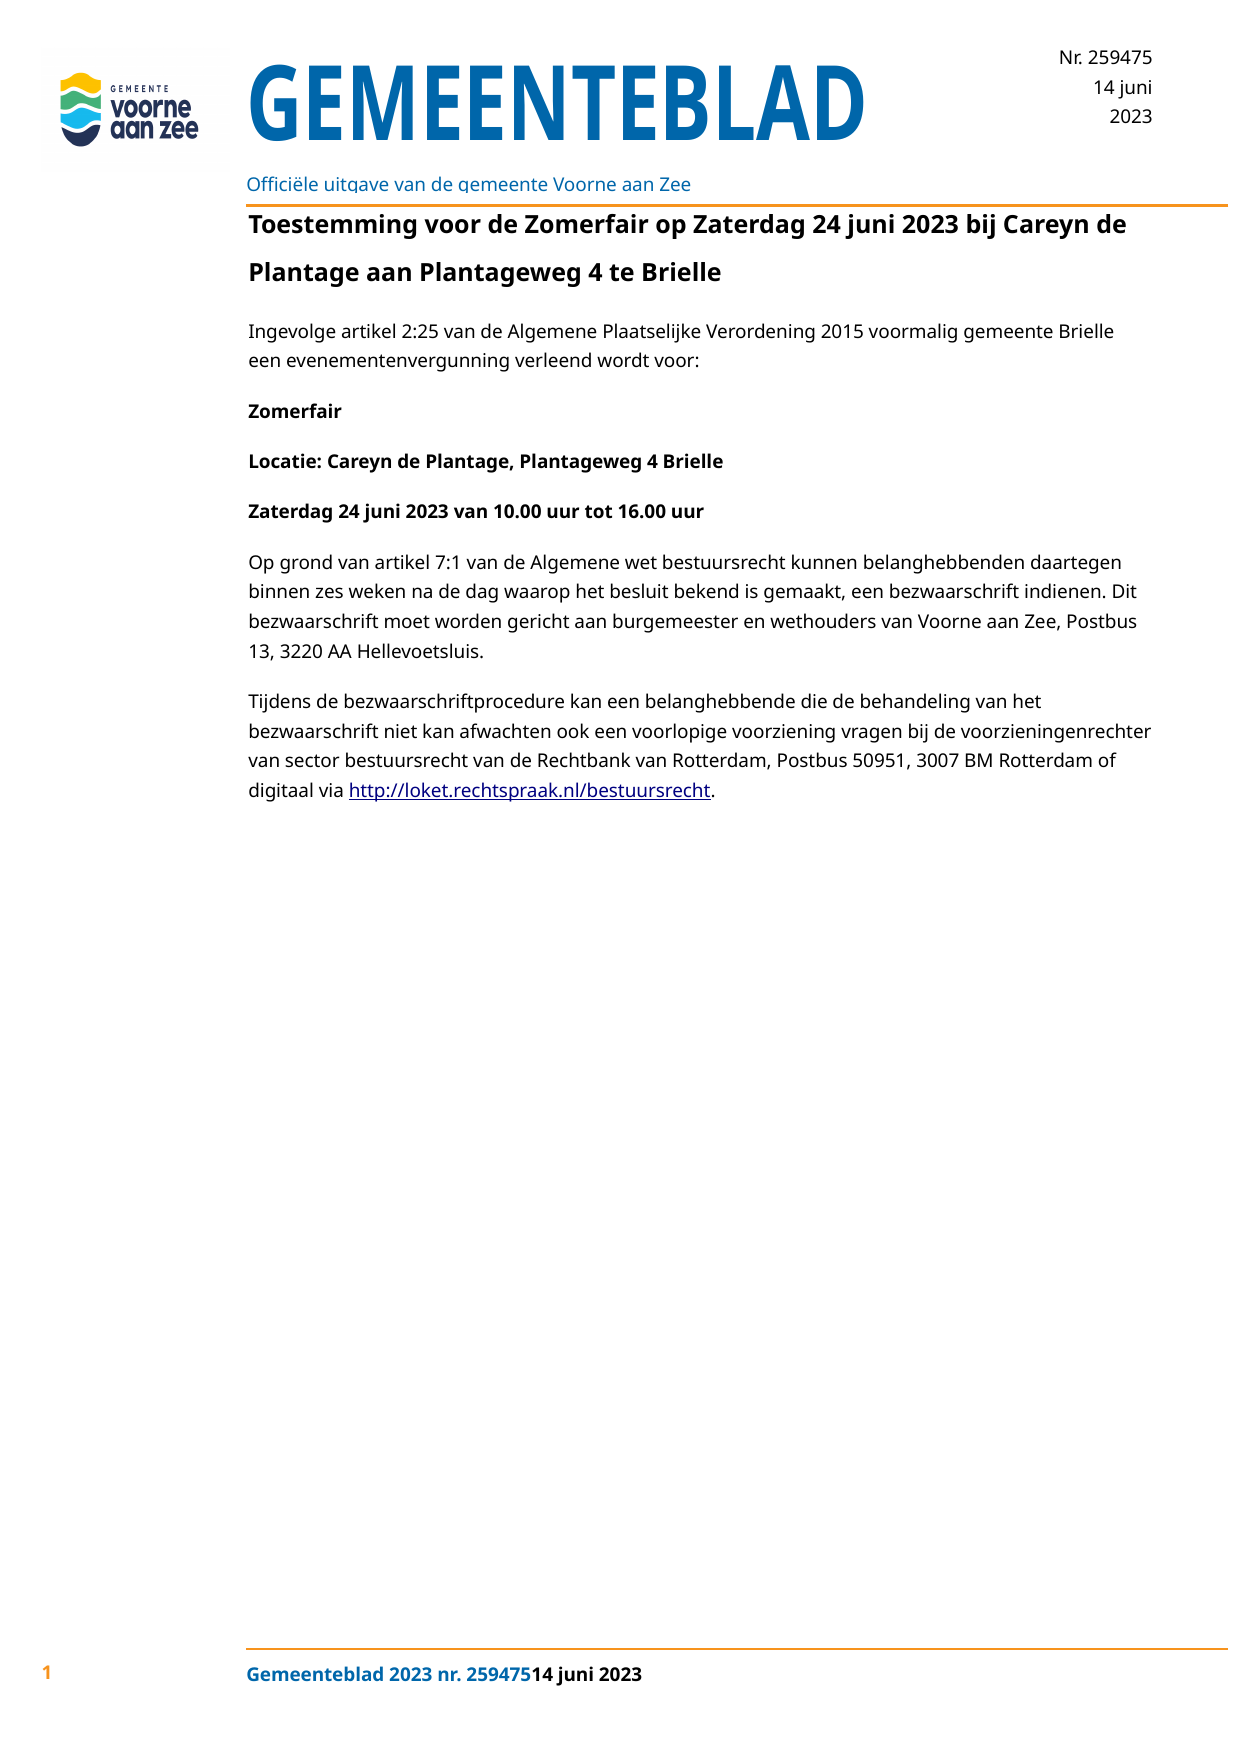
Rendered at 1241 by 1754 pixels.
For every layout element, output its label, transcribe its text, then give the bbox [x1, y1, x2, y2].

text Ingevolge artikel 2:25 van de Algemene Plaatselijke Verordening 2015 voormalig gemeente Brielle een evenementenvergunning verleend wordt voor: [248, 318, 1152, 373]
picture [41, 47, 231, 172]
text Zomerfair [248, 398, 1152, 424]
text Zaterdag 24 juni 2023 van 10.00 uur tot 16.00 uur [248, 499, 1152, 524]
text Locatie: Careyn de Plantage, Plantageweg 4 Brielle [248, 448, 1152, 474]
text Op grond van artikel 7:1 van de Algemene wet bestuursrecht kunnen belanghebbenden daartegen binnen zes weken na de dag waarop het besluit bekend is gemaakt, een bezwaarschrift indienen. Dit bezwaarschrift moet worden gericht aan burgemeester en wethouders van Voorne aan Zee, Postbus 13, 3220 AA Hellevoetsluis. [248, 549, 1152, 664]
text Tijdens de bezwaarschriftprocedure kan een belanghebbende die de behandeling van het bezwaarschrift niet kan afwachten ook een voorlopige voorziening vragen bij de voorzieningenrechter van sector bestuursrecht van de Rechtbank van Rotterdam, Postbus 50951, 3007 BM Rotterdam of digitaal via http://loket.rechtspraak.nl/bestuursrecht. [248, 688, 1152, 803]
text Toestemming voor de Zomerfair op Zaterdag 24 juni 2023 bij Careyn de Plantage aan Plantageweg 4 te Brielle [248, 207, 1152, 288]
